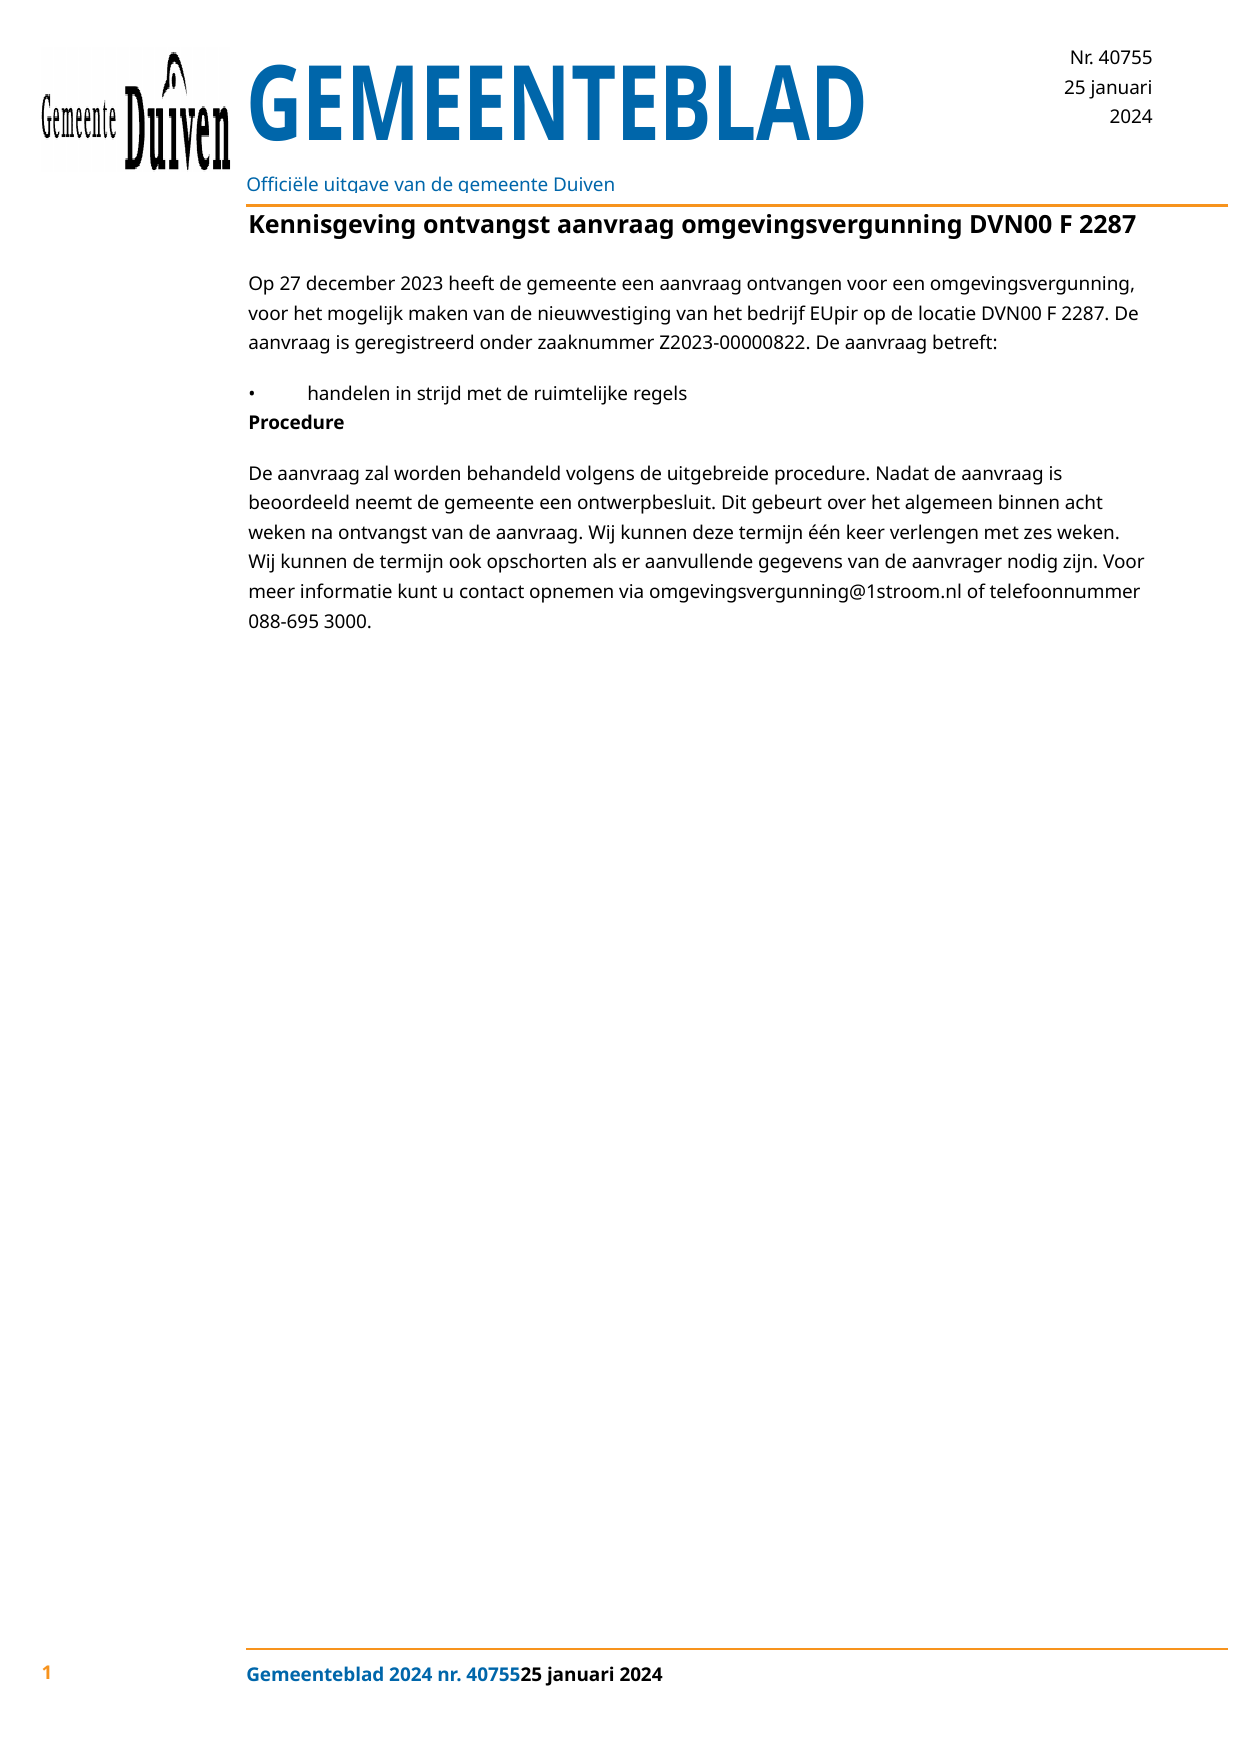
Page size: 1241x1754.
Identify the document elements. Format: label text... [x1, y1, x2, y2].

text De aanvraag zal worden behandeld volgens de uitgebreide procedure. Nadat de aanvraag is beoordeeld neemt de gemeente een ontwerpbesluit. Dit gebeurt over het algemeen binnen acht weken na ontvangst van de aanvraag. Wij kunnen deze termijn één keer verlengen met zes weken. Wij kunnen de termijn ook opschorten als er aanvullende gegevens van de aanvrager nodig zijn. Voor meer informatie kunt u contact opnemen via omgevingsvergunning@1stroom.nl of telefoonnummer 088-695 3000. [248, 460, 1152, 633]
text Op 27 december 2023 heeft de gemeente een aanvraag ontvangen voor een omgevingsvergunning, voor het mogelijk maken van de nieuwvestiging van het bedrijf EUpir op de locatie DVN00 F 2287. De aanvraag is geregistreerd onder zaaknummer Z2023-00000822. De aanvraag betreft: [248, 270, 1152, 355]
text Kennisgeving ontvangst aanvraag omgevingsvergunning DVN00 F 2287 [248, 207, 1152, 241]
picture [41, 47, 231, 172]
text Procedure [248, 409, 1152, 435]
list handelen in strijd met de ruimtelijke regels [248, 380, 1152, 406]
